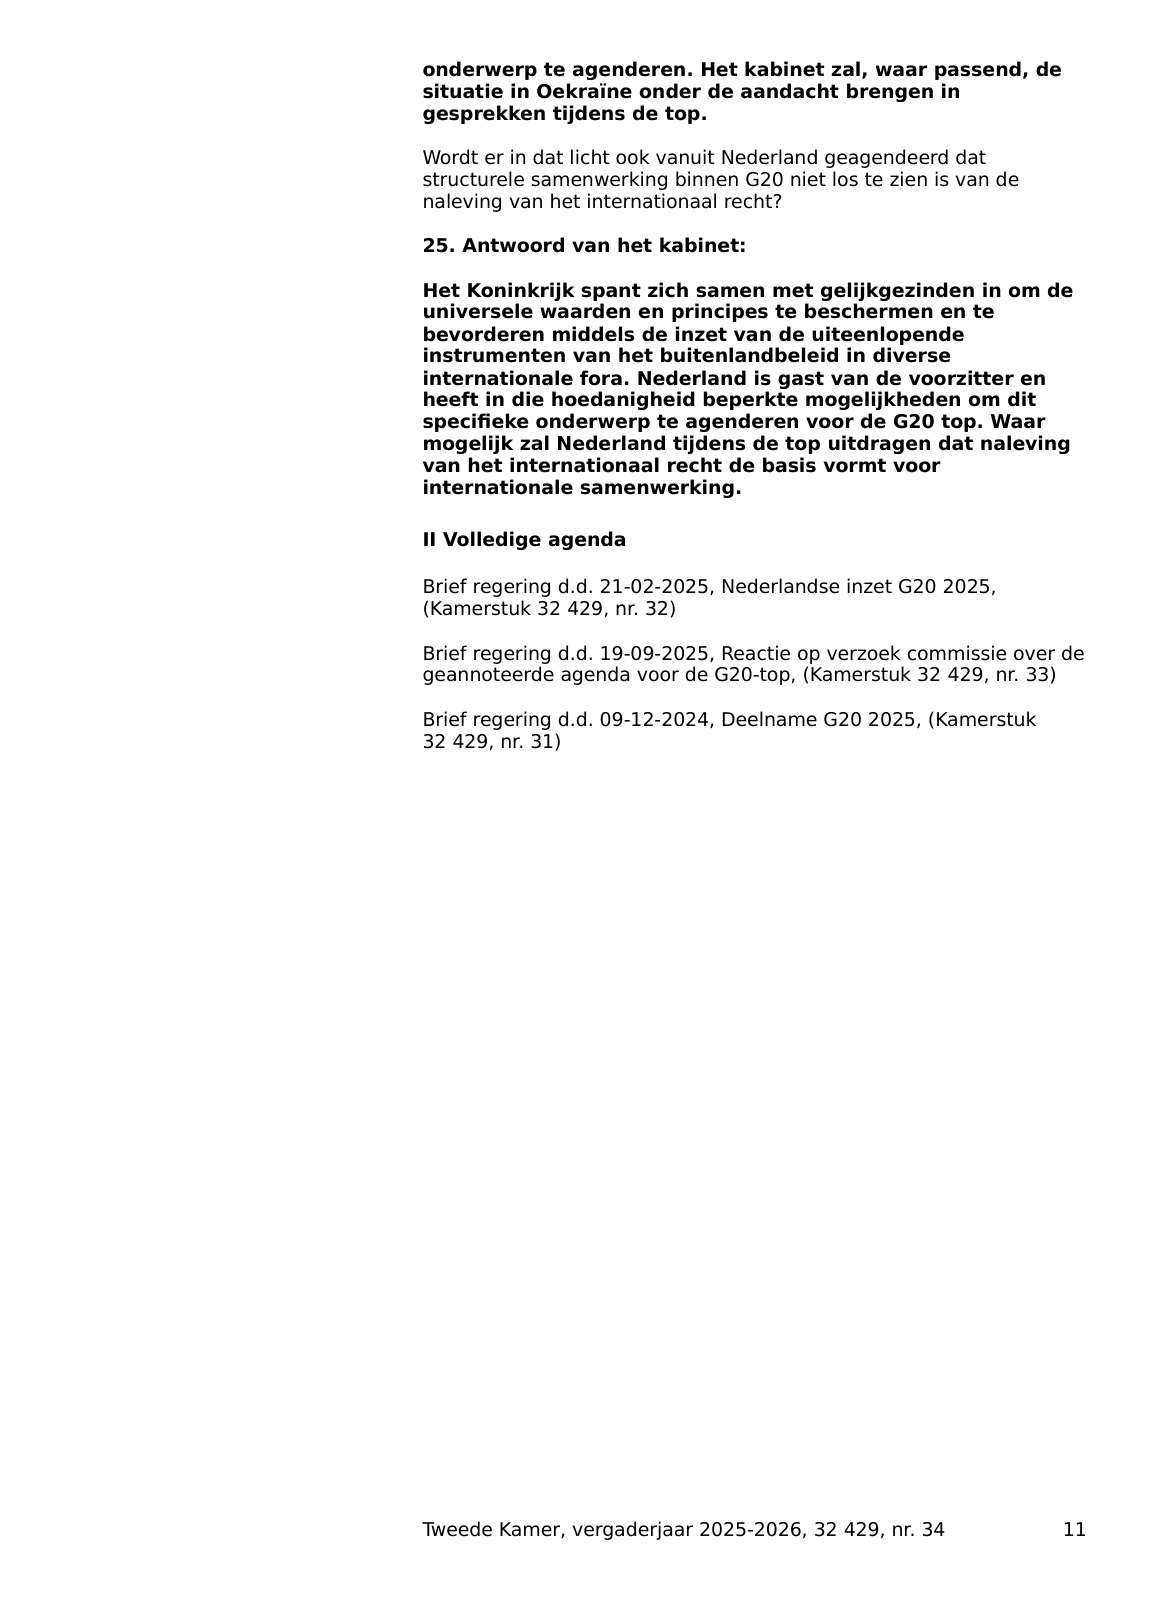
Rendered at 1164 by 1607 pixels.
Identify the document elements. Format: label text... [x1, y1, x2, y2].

text Brief regering d.d. 09-12-2024, Deelname G20 2025, (Kamerstuk 32 429, nr. 31) [422, 708, 1087, 752]
text onderwerp te agenderen. Het kabinet zal, waar passend, de situatie in Oekraïne onder de aandacht brengen in gesprekken tijdens de top. [422, 59, 1087, 125]
text Het Koninkrijk spant zich samen met gelijkgezinden in om de universele waarden en principes te beschermen en te bevorderen middels de inzet van de uiteenlopende instrumenten van het buitenlandbeleid in diverse internationale fora. Nederland is gast van de voorzitter en heeft in die hoedanigheid beperkte mogelijkheden om dit specifieke onderwerp te agenderen voor de G20 top. Waar mogelijk zal Nederland tijdens de top uitdragen dat naleving van het internationaal recht de basis vormt voor internationale samenwerking. [422, 279, 1087, 499]
subtitle II Volledige agenda [422, 529, 1087, 551]
text Brief regering d.d. 19-09-2025, Reactie op verzoek commissie over de geannoteerde agenda voor de G20-top, (Kamerstuk 32 429, nr. 33) [422, 642, 1087, 686]
text 25. Antwoord van het kabinet: [422, 235, 1087, 257]
text Brief regering d.d. 21-02-2025, Nederlandse inzet G20 2025, (Kamerstuk 32 429, nr. 32) [422, 576, 1087, 620]
text Wordt er in dat licht ook vanuit Nederland geagendeerd dat structurele samenwerking binnen G20 niet los te zien is van de naleving van het internationaal recht? [422, 147, 1087, 213]
